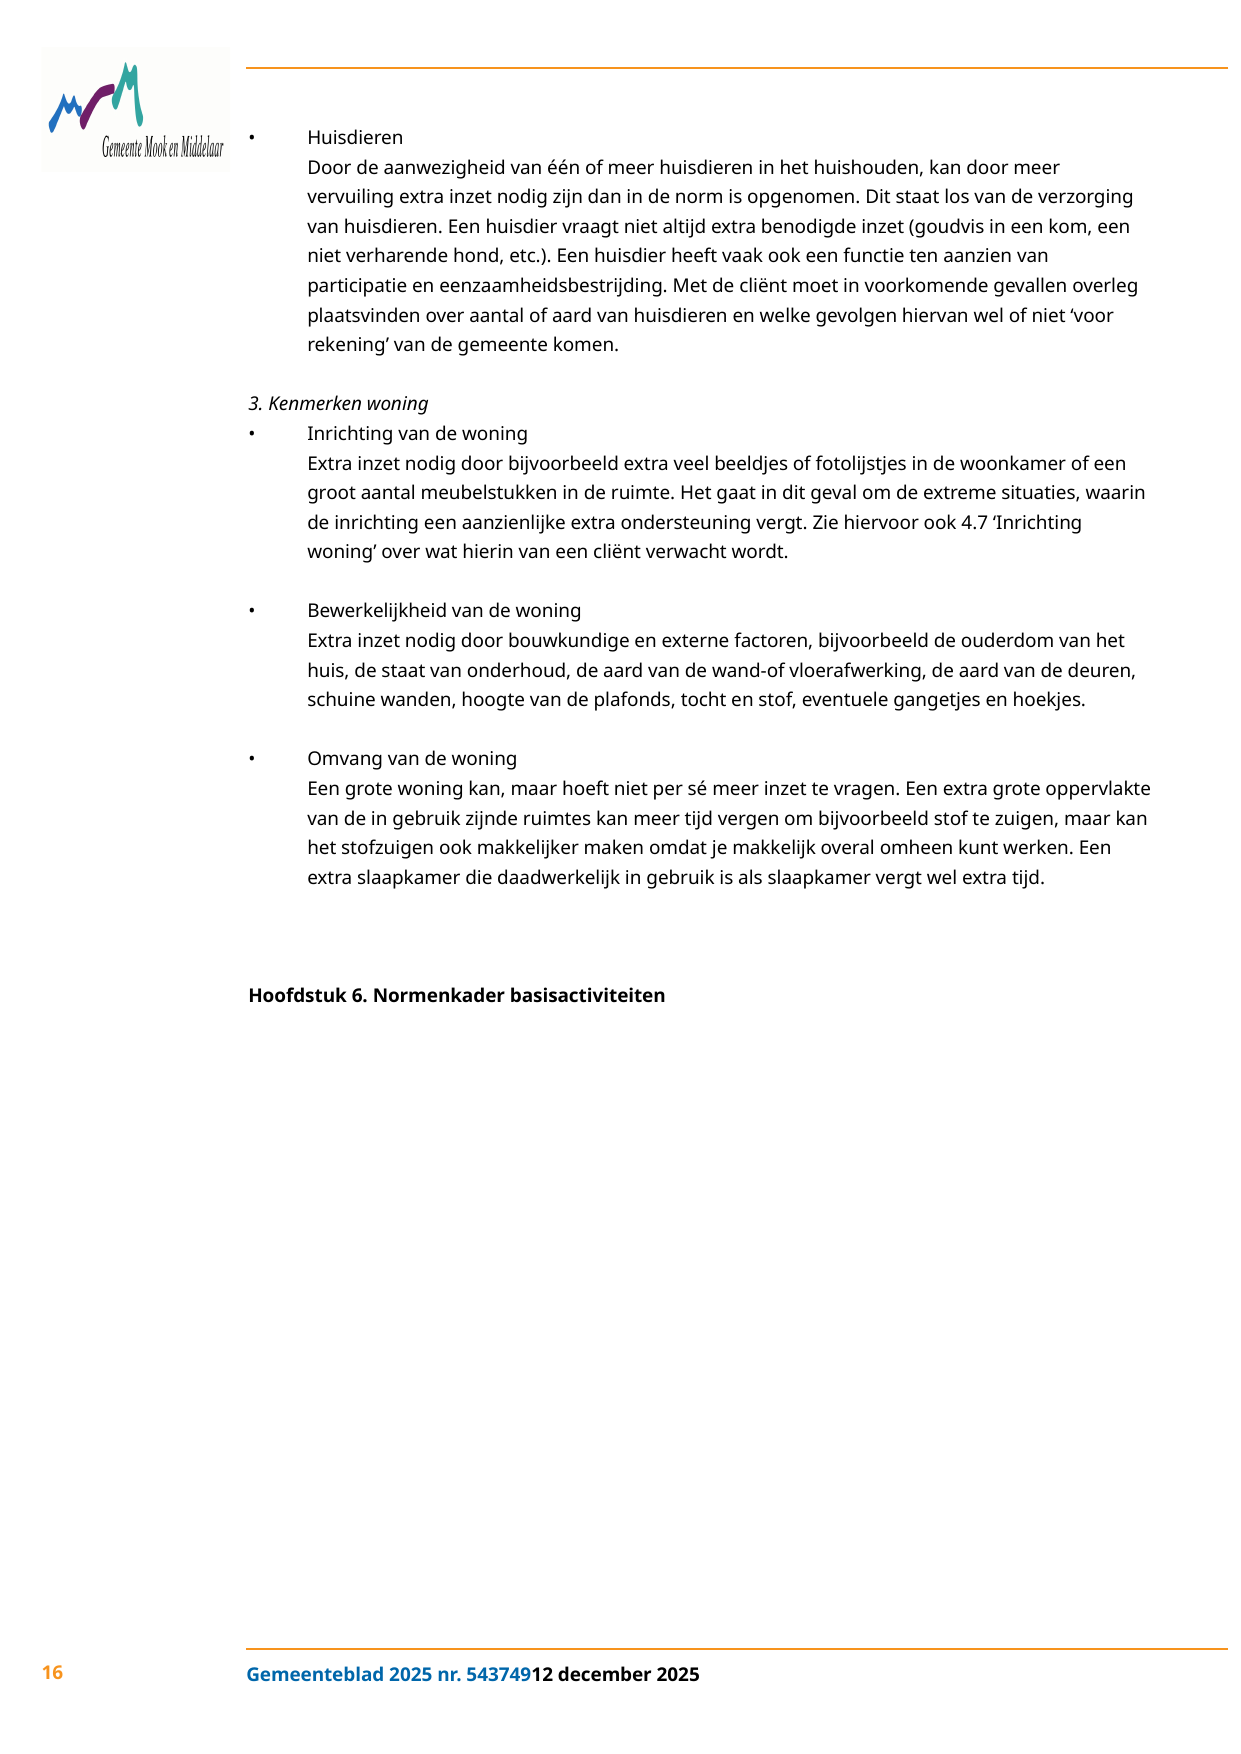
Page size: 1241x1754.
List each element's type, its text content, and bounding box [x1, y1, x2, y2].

list Extra inzet nodig door bouwkundige en externe factoren, bijvoorbeeld de ouderdom van het huis, de staat van onderhoud, de aard van de wand-of vloerafwerking, de aard van de deuren, schuine wanden, hoogte van de plafonds, tocht en stof, eventuele gangetjes en hoekjes. [248, 627, 1152, 712]
picture [41, 47, 231, 172]
text Hoofdstuk 6. Normenkader basisactiviteiten [248, 982, 1152, 1008]
list Bewerkelijkheid van de woning [248, 598, 1152, 623]
list Een grote woning kan, maar hoeft niet per sé meer inzet te vragen. Een extra grote oppervlakte van de in gebruik zijnde ruimtes kan meer tijd vergen om bijvoorbeeld stof te zuigen, maar kan het stofzuigen ook makkelijker maken omdat je makkelijk overal omheen kunt werken. Een extra slaapkamer die daadwerkelijk in gebruik is als slaapkamer vergt wel extra tijd. [248, 775, 1152, 890]
list Extra inzet nodig door bijvoorbeeld extra veel beeldjes of fotolijstjes in de woonkamer of een groot aantal meubelstukken in de ruimte. Het gaat in dit geval om de extreme situaties, waarin de inrichting een aanzienlijke extra ondersteuning vergt. Zie hiervoor ook 4.7 ‘Inrichting woning’ over wat hierin van een cliënt verwacht wordt. [248, 450, 1152, 564]
list Omvang van de woning [248, 746, 1152, 771]
list Inrichting van de woning [248, 420, 1152, 446]
list Huisdieren [248, 124, 1152, 150]
list Door de aanwezigheid van één of meer huisdieren in het huishouden, kan door meer vervuiling extra inzet nodig zijn dan in de norm is opgenomen. Dit staat los van de verzorging van huisdieren. Een huisdier vraagt niet altijd extra benodigde inzet (goudvis in een kom, een niet verharende hond, etc.). Een huisdier heeft vaak ook een functie ten aanzien van participatie en eenzaamheidsbestrijding. Met de cliënt moet in voorkomende gevallen overleg plaatsvinden over aantal of aard van huisdieren en welke gevolgen hiervan wel of niet ‘voor rekening’ van de gemeente komen. [248, 154, 1152, 357]
text 3. Kenmerken woning [248, 391, 1152, 416]
